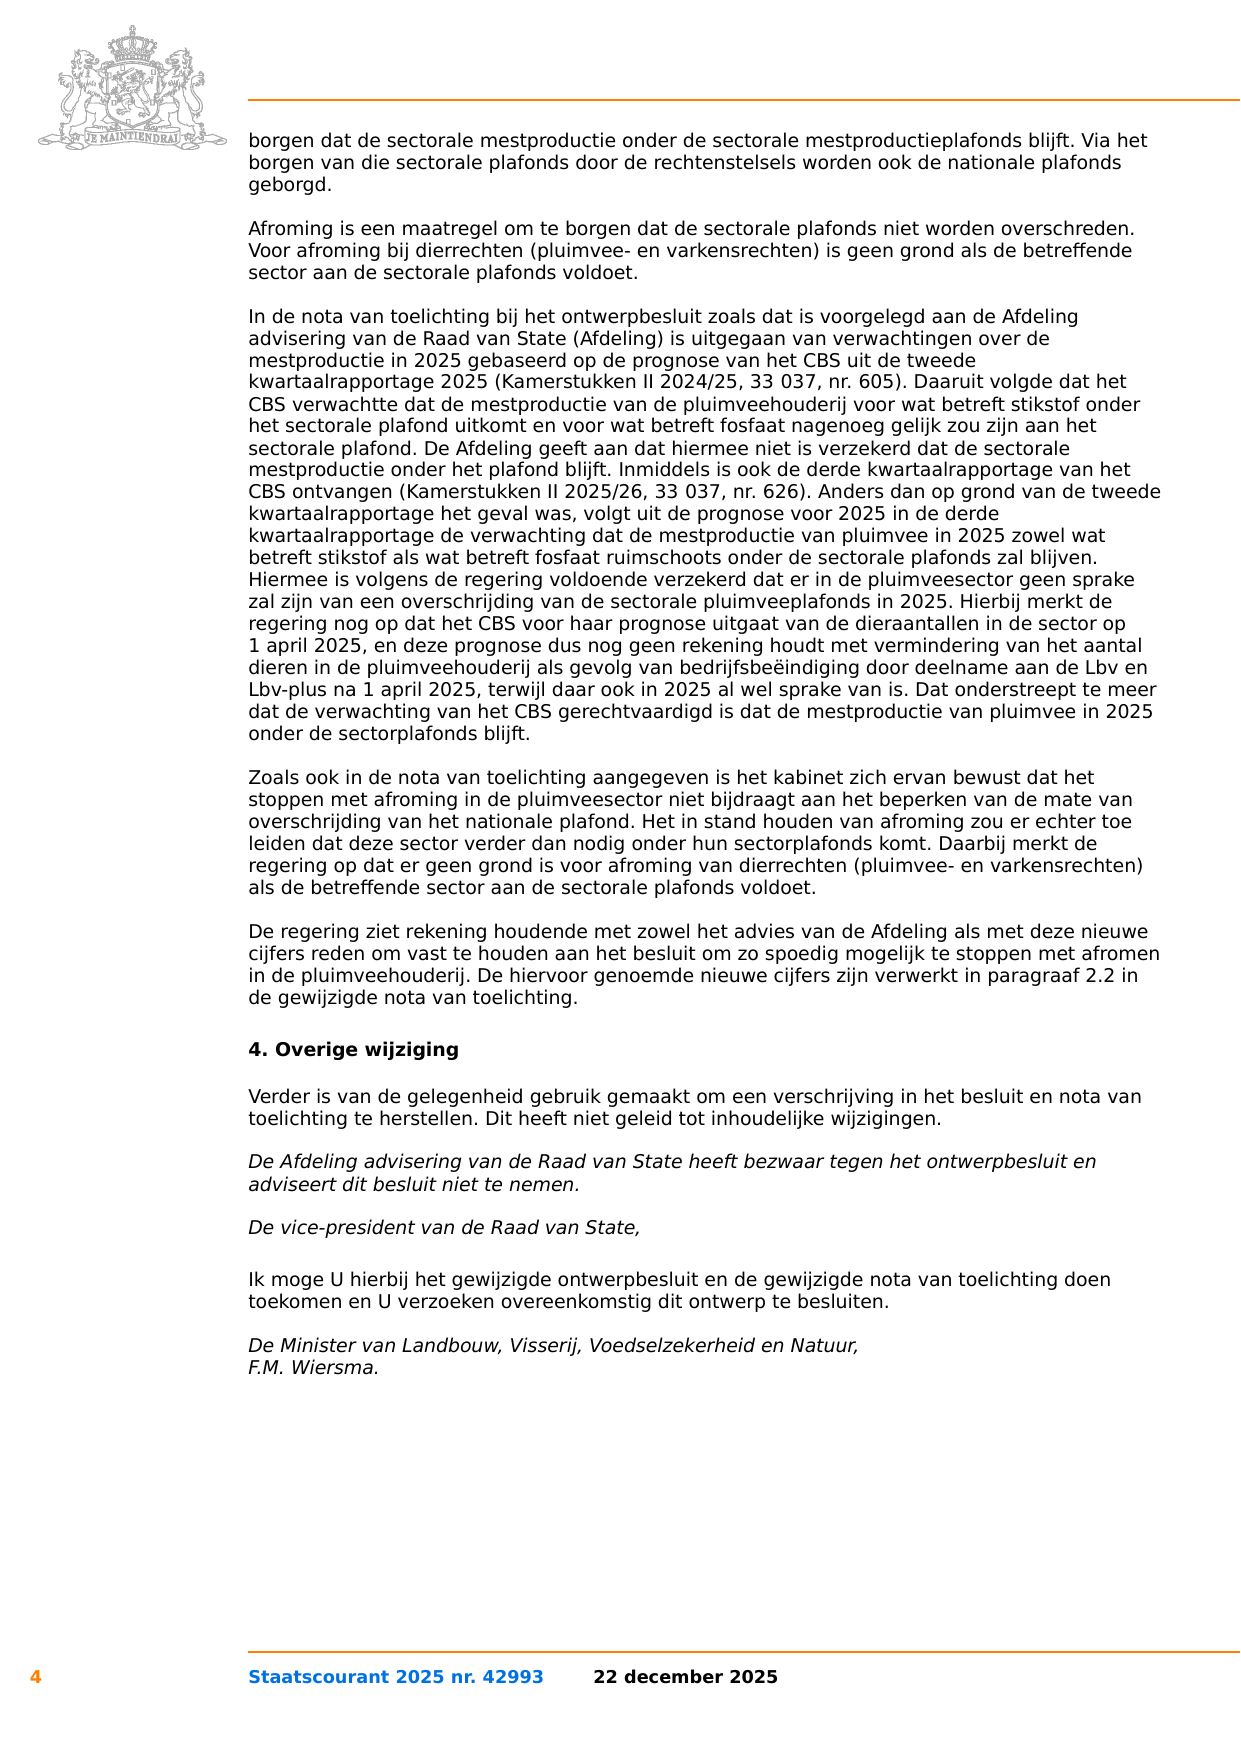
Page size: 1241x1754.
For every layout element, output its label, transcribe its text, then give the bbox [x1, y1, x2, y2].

text Ik moge U hierbij het gewijzigde ontwerpbesluit en de gewijzigde nota van toelichting doen toekomen en U verzoeken overeenkomstig dit ontwerp te besluiten. [248, 1269, 1163, 1313]
text De Afdeling advisering van de Raad van State heeft bezwaar tegen het ontwerpbesluit en adviseert dit besluit niet te nemen. [248, 1151, 1163, 1195]
text In de nota van toelichting bij het ontwerpbesluit zoals dat is voorgelegd aan de Afdeling advisering van de Raad van State (Afdeling) is uitgegaan van verwachtingen over de mestproductie in 2025 gebaseerd op de prognose van het CBS uit de tweede kwartaalrapportage 2025 (Kamerstukken II 2024/25, 33 037, nr. 605). Daaruit volgde dat het CBS verwachtte dat de mestproductie van de pluimveehouderij voor wat betreft stikstof onder het sectorale plafond uitkomt en voor wat betreft fosfaat nagenoeg gelijk zou zijn aan het sectorale plafond. De Afdeling geeft aan dat hiermee niet is verzekerd dat de sectorale mestproductie onder het plafond blijft. Inmiddels is ook de derde kwartaalrapportage van het CBS ontvangen (Kamerstukken II 2025/26, 33 037, nr. 626). Anders dan op grond van de tweede kwartaalrapportage het geval was, volgt uit de prognose voor 2025 in de derde kwartaalrapportage de verwachting dat de mestproductie van pluimvee in 2025 zowel wat betreft stikstof als wat betreft fosfaat ruimschoots onder de sectorale plafonds zal blijven. Hiermee is volgens de regering voldoende verzekerd dat er in de pluimveesector geen sprake zal zijn van een overschrijding van de sectorale pluimveeplafonds in 2025. Hierbij merkt de regering nog op dat het CBS voor haar prognose uitgaat van de dieraantallen in de sector op 1 april 2025, en deze prognose dus nog geen rekening houdt met vermindering van het aantal dieren in de pluimveehouderij als gevolg van bedrijfsbeëindiging door deelname aan de Lbv en Lbv-plus na 1 april 2025, terwijl daar ook in 2025 al wel sprake van is. Dat onderstreept te meer dat de verwachting van het CBS gerechtvaardigd is dat de mestproductie van pluimvee in 2025 onder de sectorplafonds blijft. [248, 306, 1163, 745]
text Zoals ook in de nota van toelichting aangegeven is het kabinet zich ervan bewust dat het stoppen met afroming in de pluimveesector niet bijdraagt aan het beperken van de mate van overschrijding van het nationale plafond. Het in stand houden van afroming zou er echter toe leiden dat deze sector verder dan nodig onder hun sectorplafonds komt. Daarbij merkt de regering op dat er geen grond is voor afroming van dierrechten (pluimvee- en varkensrechten) als de betreffende sector aan de sectorale plafonds voldoet. [248, 767, 1163, 899]
text Verder is van de gelegenheid gebruik gemaakt om een verschrijving in het besluit en nota van toelichting te herstellen. Dit heeft niet geleid tot inhoudelijke wijzigingen. [248, 1086, 1163, 1129]
picture [38, 25, 227, 150]
text De Minister van Landbouw, Visserij, Voedselzekerheid en Natuur, F.M. Wiersma. [248, 1335, 1163, 1379]
text De vice-president van de Raad van State, [248, 1217, 1163, 1239]
text De regering ziet rekening houdende met zowel het advies van de Afdeling als met deze nieuwe cijfers reden om vast te houden aan het besluit om zo spoedig mogelijk te stoppen met afromen in de pluimveehouderij. De hiervoor genoemde nieuwe cijfers zijn verwerkt in paragraaf 2.2 in de gewijzigde nota van toelichting. [248, 921, 1163, 1009]
subtitle 4. Overige wijziging [248, 1039, 1163, 1061]
text borgen dat de sectorale mestproductie onder de sectorale mestproductieplafonds blijft. Via het borgen van die sectorale plafonds door de rechtenstelsels worden ook de nationale plafonds geborgd. [248, 130, 1163, 196]
text Afroming is een maatregel om te borgen dat de sectorale plafonds niet worden overschreden. Voor afroming bij dierrechten (pluimvee- en varkensrechten) is geen grond als de betreffende sector aan de sectorale plafonds voldoet. [248, 218, 1163, 284]
